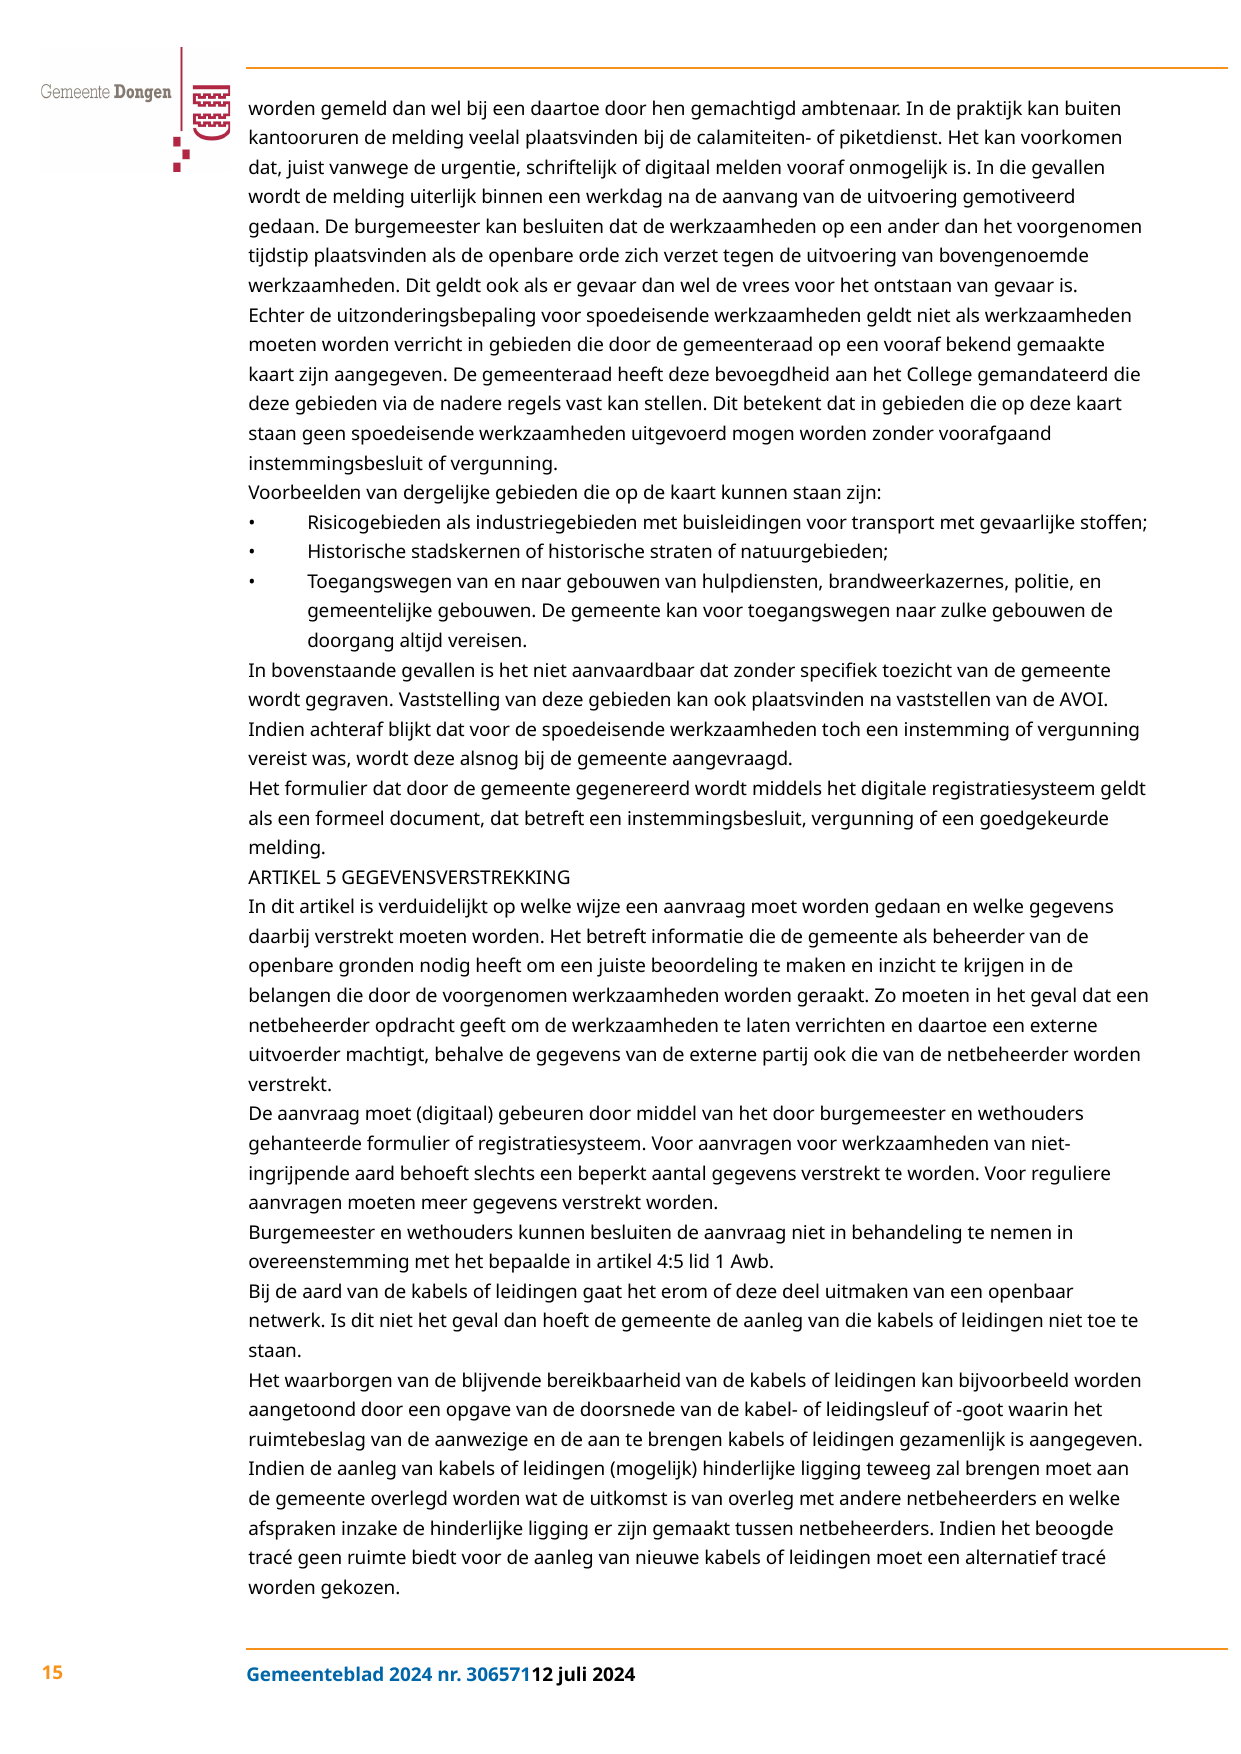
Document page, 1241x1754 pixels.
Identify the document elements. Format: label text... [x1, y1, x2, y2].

text Echter de uitzonderingsbepaling voor spoedeisende werkzaamheden geldt niet als werkzaamheden moeten worden verricht in gebieden die door de gemeenteraad op een vooraf bekend gemaakte kaart zijn aangegeven. De gemeenteraad heeft deze bevoegdheid aan het College gemandateerd die deze gebieden via de nadere regels vast kan stellen. Dit betekent dat in gebieden die op deze kaart staan geen spoedeisende werkzaamheden uitgevoerd mogen worden zonder voorafgaand instemmingsbesluit of vergunning. [248, 302, 1152, 476]
list Risicogebieden als industriegebieden met buisleidingen voor transport met gevaarlijke stoffen; [248, 509, 1152, 535]
list Toegangswegen van en naar gebouwen van hulpdiensten, brandweerkazernes, politie, en gemeentelijke gebouwen. De gemeente kan voor toegangswegen naar zulke gebouwen de doorgang altijd vereisen. [248, 568, 1152, 653]
text worden gemeld dan wel bij een daartoe door hen gemachtigd ambtenaar. In de praktijk kan buiten kantooruren de melding veelal plaatsvinden bij de calamiteiten- of piketdienst. Het kan voorkomen dat, juist vanwege de urgentie, schriftelijk of digitaal melden vooraf onmogelijk is. In die gevallen wordt de melding uiterlijk binnen een werkdag na de aanvang van de uitvoering gemotiveerd gedaan. De burgemeester kan besluiten dat de werkzaamheden op een ander dan het voorgenomen tijdstip plaatsvinden als de openbare orde zich verzet tegen de uitvoering van bovengenoemde werkzaamheden. Dit geldt ook als er gevaar dan wel de vrees voor het ontstaan van gevaar is. [248, 95, 1152, 298]
text Het formulier dat door de gemeente gegenereerd wordt middels het digitale registratiesysteem geldt als een formeel document, dat betreft een instemmingsbesluit, vergunning of een goedgekeurde melding. [248, 775, 1152, 860]
picture [41, 47, 231, 172]
text Het waarborgen van de blijvende bereikbaarheid van de kabels of leidingen kan bijvoorbeeld worden aangetoond door een opgave van de doorsnede van de kabel- of leidingsleuf of -goot waarin het ruimtebeslag van de aanwezige en de aan te brengen kabels of leidingen gezamenlijk is aangegeven. Indien de aanleg van kabels of leidingen (mogelijk) hinderlijke ligging teweeg zal brengen moet aan de gemeente overlegd worden wat de uitkomst is van overleg met andere netbeheerders en welke afspraken inzake de hinderlijke ligging er zijn gemaakt tussen netbeheerders. Indien het beoogde tracé geen ruimte biedt voor de aanleg van nieuwe kabels of leidingen moet een alternatief tracé worden gekozen. [248, 1367, 1152, 1600]
text In bovenstaande gevallen is het niet aanvaardbaar dat zonder specifiek toezicht van de gemeente wordt gegraven. Vaststelling van deze gebieden kan ook plaatsvinden na vaststellen van de AVOI. [248, 657, 1152, 712]
text Burgemeester en wethouders kunnen besluiten de aanvraag niet in behandeling te nemen in overeenstemming met het bepaalde in artikel 4:5 lid 1 Awb. [248, 1219, 1152, 1274]
text In dit artikel is verduidelijkt op welke wijze een aanvraag moet worden gedaan en welke gegevens daarbij verstrekt moeten worden. Het betreft informatie die de gemeente als beheerder van de openbare gronden nodig heeft om een juiste beoordeling te maken en inzicht te krijgen in de belangen die door de voorgenomen werkzaamheden worden geraakt. Zo moeten in het geval dat een netbeheerder opdracht geeft om de werkzaamheden te laten verrichten en daartoe een externe uitvoerder machtigt, behalve de gegevens van de externe partij ook die van de netbeheerder worden verstrekt. [248, 893, 1152, 1097]
text Bij de aard van de kabels of leidingen gaat het erom of deze deel uitmaken van een openbaar netwerk. Is dit niet het geval dan hoeft de gemeente de aanleg van die kabels of leidingen niet toe te staan. [248, 1278, 1152, 1363]
text Voorbeelden van dergelijke gebieden die op de kaart kunnen staan zijn: [248, 479, 1152, 505]
text ARTIKEL 5 GEGEVENSVERSTREKKING [248, 864, 1152, 890]
list Historische stadskernen of historische straten of natuurgebieden; [248, 538, 1152, 564]
text De aanvraag moet (digitaal) gebeuren door middel van het door burgemeester en wethouders gehanteerde formulier of registratiesysteem. Voor aanvragen voor werkzaamheden van niet-ingrijpende aard behoeft slechts een beperkt aantal gegevens verstrekt te worden. Voor reguliere aanvragen moeten meer gegevens verstrekt worden. [248, 1101, 1152, 1215]
text Indien achteraf blijkt dat voor de spoedeisende werkzaamheden toch een instemming of vergunning vereist was, wordt deze alsnog bij de gemeente aangevraagd. [248, 716, 1152, 771]
